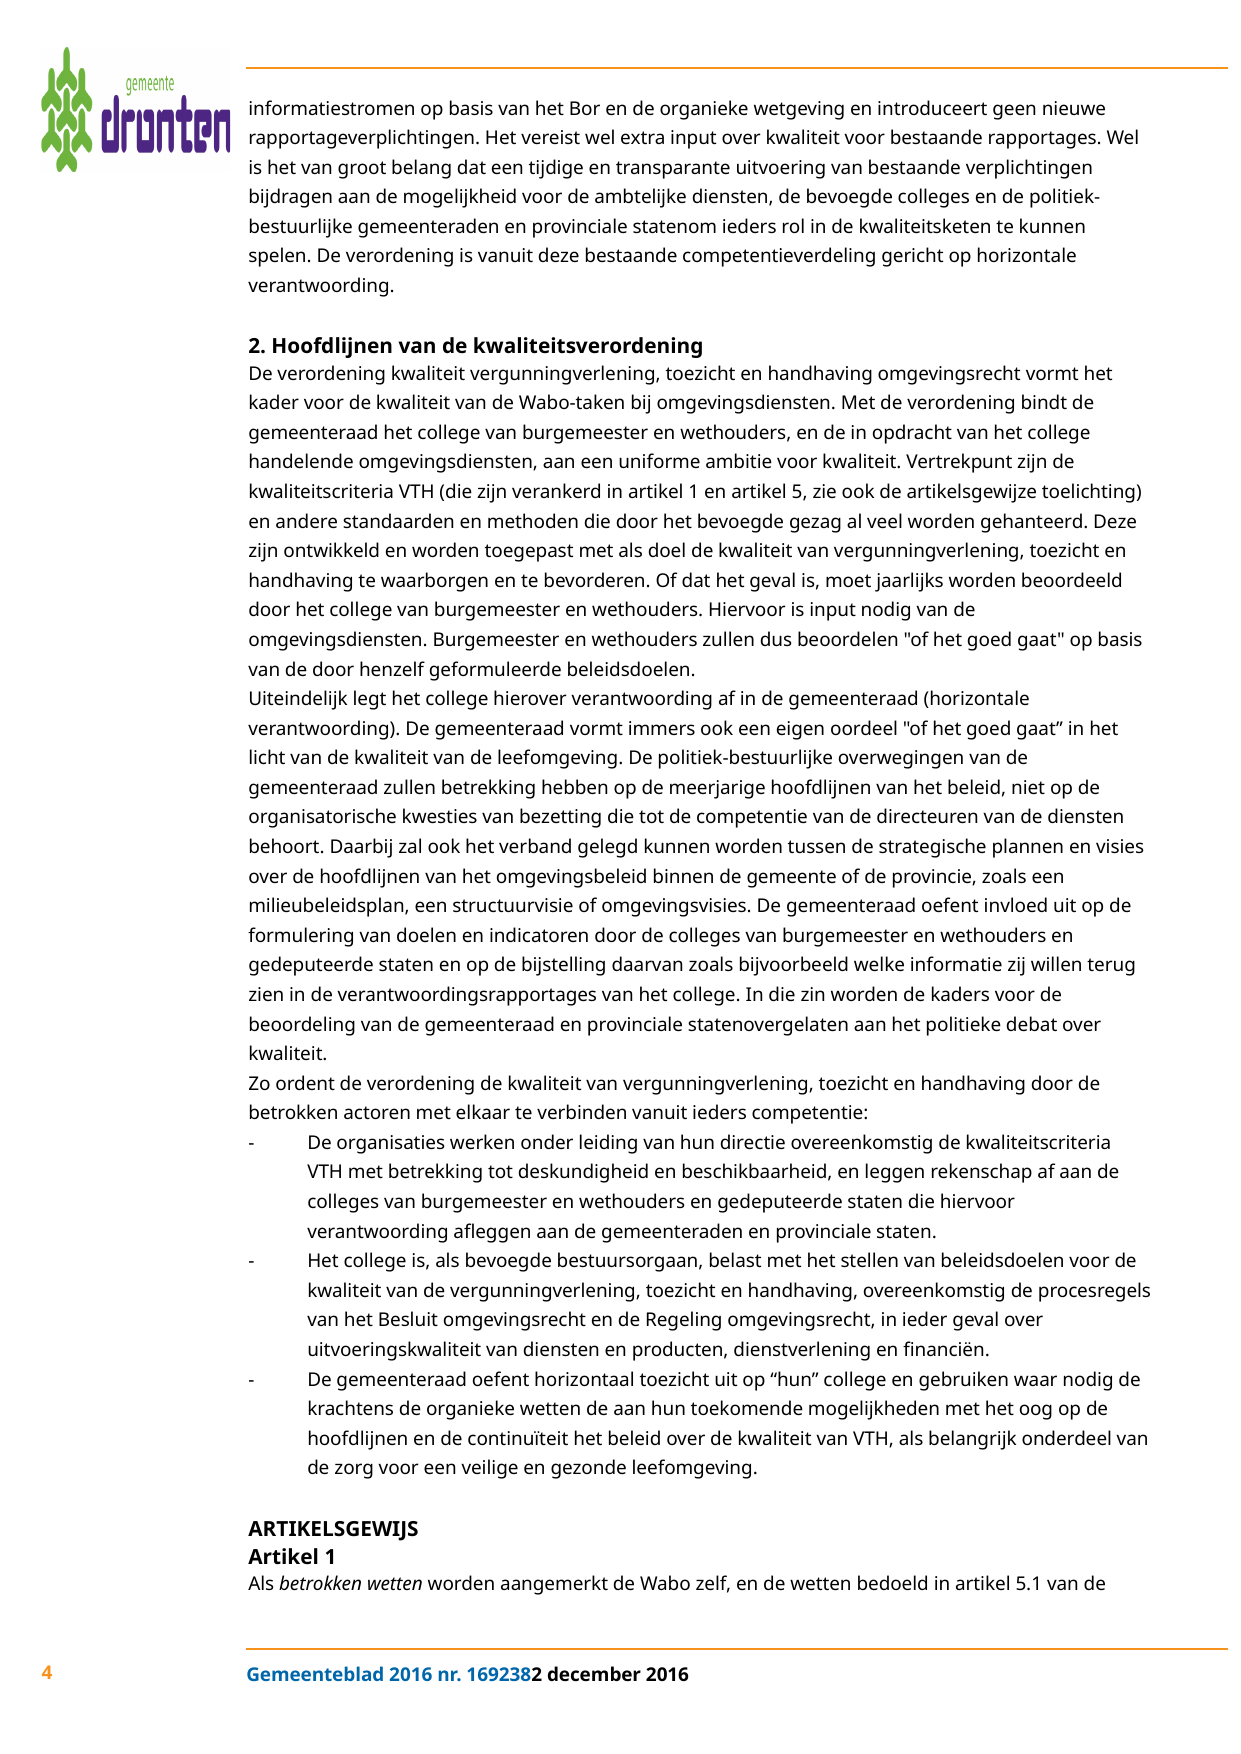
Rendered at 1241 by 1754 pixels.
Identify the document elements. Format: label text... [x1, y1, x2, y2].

text Uiteindelijk legt het college hierover verantwoording af in de gemeenteraad (horizontale verantwoording). De gemeenteraad vormt immers ook een eigen oordeel "of het goed gaat” in het licht van de kwaliteit van de leefomgeving. De politiek-bestuurlijke overwegingen van de gemeenteraad zullen betrekking hebben op de meerjarige hoofdlijnen van het beleid, niet op de organisatorische kwesties van bezetting die tot de competentie van de directeuren van de diensten behoort. Daarbij zal ook het verband gelegd kunnen worden tussen de strategische plannen en visies over de hoofdlijnen van het omgevingsbeleid binnen de gemeente of de provincie, zoals een milieubeleidsplan, een structuurvisie of omgevingsvisies. De gemeenteraad oefent invloed uit op de formulering van doelen en indicatoren door de colleges van burgemeester en wethouders en gedeputeerde staten en op de bijstelling daarvan zoals bijvoorbeeld welke informatie zij willen terug zien in de verantwoordingsrapportages van het college. In die zin worden de kaders voor de beoordeling van de gemeenteraad en provinciale statenovergelaten aan het politieke debat over kwaliteit. [248, 685, 1152, 1066]
text informatiestromen op basis van het Bor en de organieke wetgeving en introduceert geen nieuwe rapportageverplichtingen. Het vereist wel extra input over kwaliteit voor bestaande rapportages. Wel is het van groot belang dat een tijdige en transparante uitvoering van bestaande verplichtingen bijdragen aan de mogelijkheid voor de ambtelijke diensten, de bevoegde colleges en de politiek-bestuurlijke gemeenteraden en provinciale statenom ieders rol in de kwaliteitsketen te kunnen spelen. De verordening is vanuit deze bestaande competentieverdeling gericht op horizontale verantwoording. [248, 95, 1152, 298]
list De organisaties werken onder leiding van hun directie overeenkomstig de kwaliteitscriteria VTH met betrekking tot deskundigheid en beschikbaarheid, en leggen rekenschap af aan de colleges van burgemeester en wethouders en gedeputeerde staten die hiervoor verantwoording afleggen aan de gemeenteraden en provinciale staten. [248, 1129, 1152, 1243]
picture [41, 47, 231, 172]
text Als betrokken wetten worden aangemerkt de Wabo zelf, en de wetten bedoeld in artikel 5.1 van de [248, 1571, 1152, 1596]
text Zo ordent de verordening de kwaliteit van vergunningverlening, toezicht en handhaving door de betrokken actoren met elkaar te verbinden vanuit ieders competentie: [248, 1070, 1152, 1125]
text 2. Hoofdlijnen van de kwaliteitsverordening [248, 331, 1152, 360]
list De gemeenteraad oefent horizontaal toezicht uit op “hun” college en gebruiken waar nodig de krachtens de organieke wetten de aan hun toekomende mogelijkheden met het oog op de hoofdlijnen en de continuïteit het beleid over de kwaliteit van VTH, als belangrijk onderdeel van de zorg voor een veilige en gezonde leefomgeving. [248, 1366, 1152, 1480]
text ARTIKELSGEWIJS [248, 1514, 1152, 1542]
text De verordening kwaliteit vergunningverlening, toezicht en handhaving omgevingsrecht vormt het kader voor de kwaliteit van de Wabo-taken bij omgevingsdiensten. Met de verordening bindt de gemeenteraad het college van burgemeester en wethouders, en de in opdracht van het college handelende omgevingsdiensten, aan een uniforme ambitie voor kwaliteit. Vertrekpunt zijn de kwaliteitscriteria VTH (die zijn verankerd in artikel 1 en artikel 5, zie ook de artikelsgewijze toelichting) en andere standaarden en methoden die door het bevoegde gezag al veel worden gehanteerd. Deze zijn ontwikkeld en worden toegepast met als doel de kwaliteit van vergunningverlening, toezicht en handhaving te waarborgen en te bevorderen. Of dat het geval is, moet jaarlijks worden beoordeeld door het college van burgemeester en wethouders. Hiervoor is input nodig van de omgevingsdiensten. Burgemeester en wethouders zullen dus beoordelen "of het goed gaat" op basis van de door henzelf geformuleerde beleidsdoelen. [248, 360, 1152, 681]
text Artikel 1 [248, 1542, 1152, 1571]
list Het college is, als bevoegde bestuursorgaan, belast met het stellen van beleidsdoelen voor de kwaliteit van de vergunningverlening, toezicht en handhaving, overeenkomstig de procesregels van het Besluit omgevingsrecht en de Regeling omgevingsrecht, in ieder geval over uitvoeringskwaliteit van diensten en producten, dienstverlening en financiën. [248, 1247, 1152, 1362]
